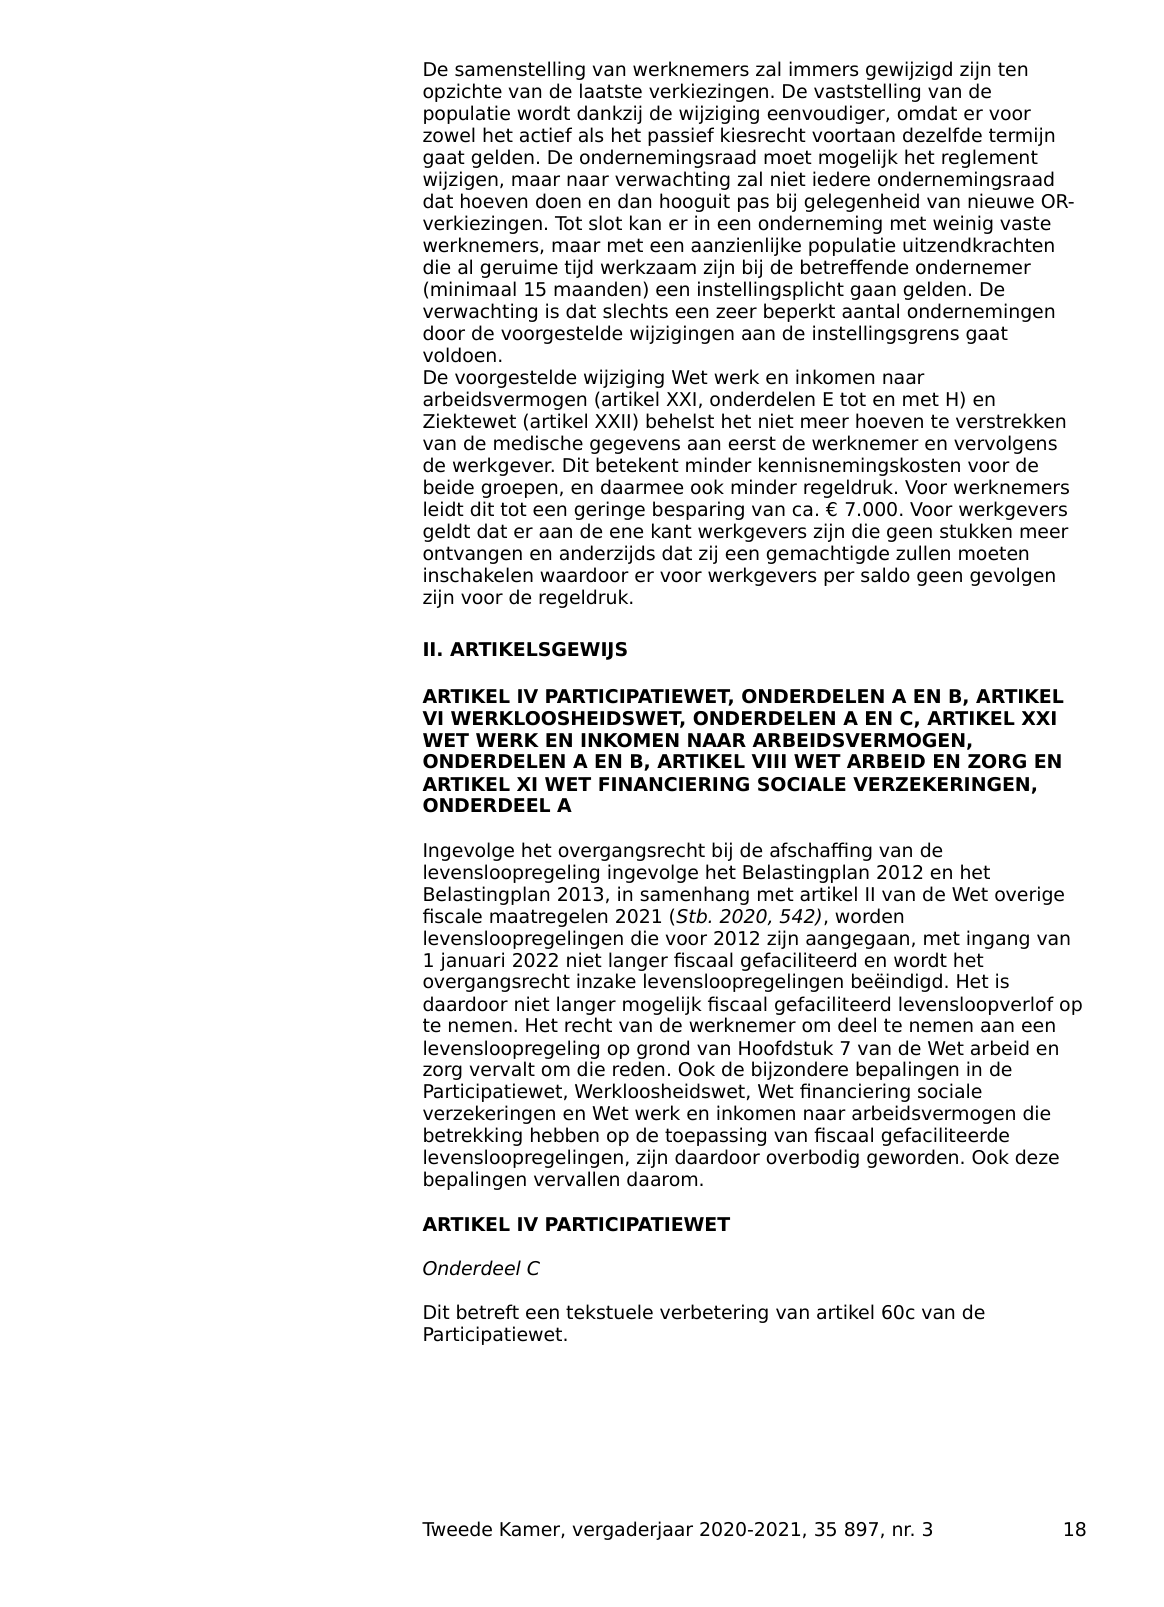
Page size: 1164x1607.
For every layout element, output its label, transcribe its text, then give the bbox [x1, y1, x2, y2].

subtitle Onderdeel C [422, 1258, 1087, 1279]
text De samenstelling van werknemers zal immers gewijzigd zijn ten opzichte van de laatste verkiezingen. De vaststelling van de populatie wordt dankzij de wijziging eenvoudiger, omdat er voor zowel het actief als het passief kiesrecht voortaan dezelfde termijn gaat gelden. De ondernemingsraad moet mogelijk het reglement wijzigen, maar naar verwachting zal niet iedere ondernemingsraad dat hoeven doen en dan hooguit pas bij gelegenheid van nieuwe OR-verkiezingen. Tot slot kan er in een onderneming met weinig vaste werknemers, maar met een aanzienlijke populatie uitzendkrachten die al geruime tijd werkzaam zijn bij de betreffende ondernemer (minimaal 15 maanden) een instellingsplicht gaan gelden. De verwachting is dat slechts een zeer beperkt aantal ondernemingen door de voorgestelde wijzigingen aan de instellingsgrens gaat voldoen. [422, 59, 1087, 367]
text Ingevolge het overgangsrecht bij de afschaffing van de levensloopregeling ingevolge het Belastingplan 2012 en het Belastingplan 2013, in samenhang met artikel II van de Wet overige fiscale maatregelen 2021 (Stb. 2020, 542), worden levensloopregelingen die voor 2012 zijn aangegaan, met ingang van 1 januari 2022 niet langer fiscaal gefaciliteerd en wordt het overgangsrecht inzake levensloopregelingen beëindigd. Het is daardoor niet langer mogelijk fiscaal gefaciliteerd levensloopverlof op te nemen. Het recht van de werknemer om deel te nemen aan een levensloopregeling op grond van Hoofdstuk 7 van de Wet arbeid en zorg vervalt om die reden. Ook de bijzondere bepalingen in de Participatiewet, Werkloosheidswet, Wet financiering sociale verzekeringen en Wet werk en inkomen naar arbeidsvermogen die betrekking hebben op de toepassing van fiscaal gefaciliteerde levensloopregelingen, zijn daardoor overbodig geworden. Ook deze bepalingen vervallen daarom. [422, 839, 1087, 1191]
text Dit betreft een tekstuele verbetering van artikel 60c van de Participatiewet. [422, 1302, 1087, 1346]
subtitle ARTIKEL IV PARTICIPATIEWET [422, 1213, 1087, 1235]
subtitle ARTIKEL IV PARTICIPATIEWET, ONDERDELEN A EN B, ARTIKEL VI WERKLOOSHEIDSWET, ONDERDELEN A EN C, ARTIKEL XXI WET WERK EN INKOMEN NAAR ARBEIDSVERMOGEN, ONDERDELEN A EN B, ARTIKEL VIII WET ARBEID EN ZORG EN ARTIKEL XI WET FINANCIERING SOCIALE VERZEKERINGEN, ONDERDEEL A [422, 686, 1087, 817]
text De voorgestelde wijziging Wet werk en inkomen naar arbeidsvermogen (artikel XXI, onderdelen E tot en met H) en Ziektewet (artikel XXII) behelst het niet meer hoeven te verstrekken van de medische gegevens aan eerst de werknemer en vervolgens de werkgever. Dit betekent minder kennisnemingskosten voor de beide groepen, en daarmee ook minder regeldruk. Voor werknemers leidt dit tot een geringe besparing van ca. € 7.000. Voor werkgevers geldt dat er aan de ene kant werkgevers zijn die geen stukken meer ontvangen en anderzijds dat zij een gemachtigde zullen moeten inschakelen waardoor er voor werkgevers per saldo geen gevolgen zijn voor de regeldruk. [422, 367, 1087, 608]
subtitle II. ARTIKELSGEWIJS [422, 638, 1087, 661]
